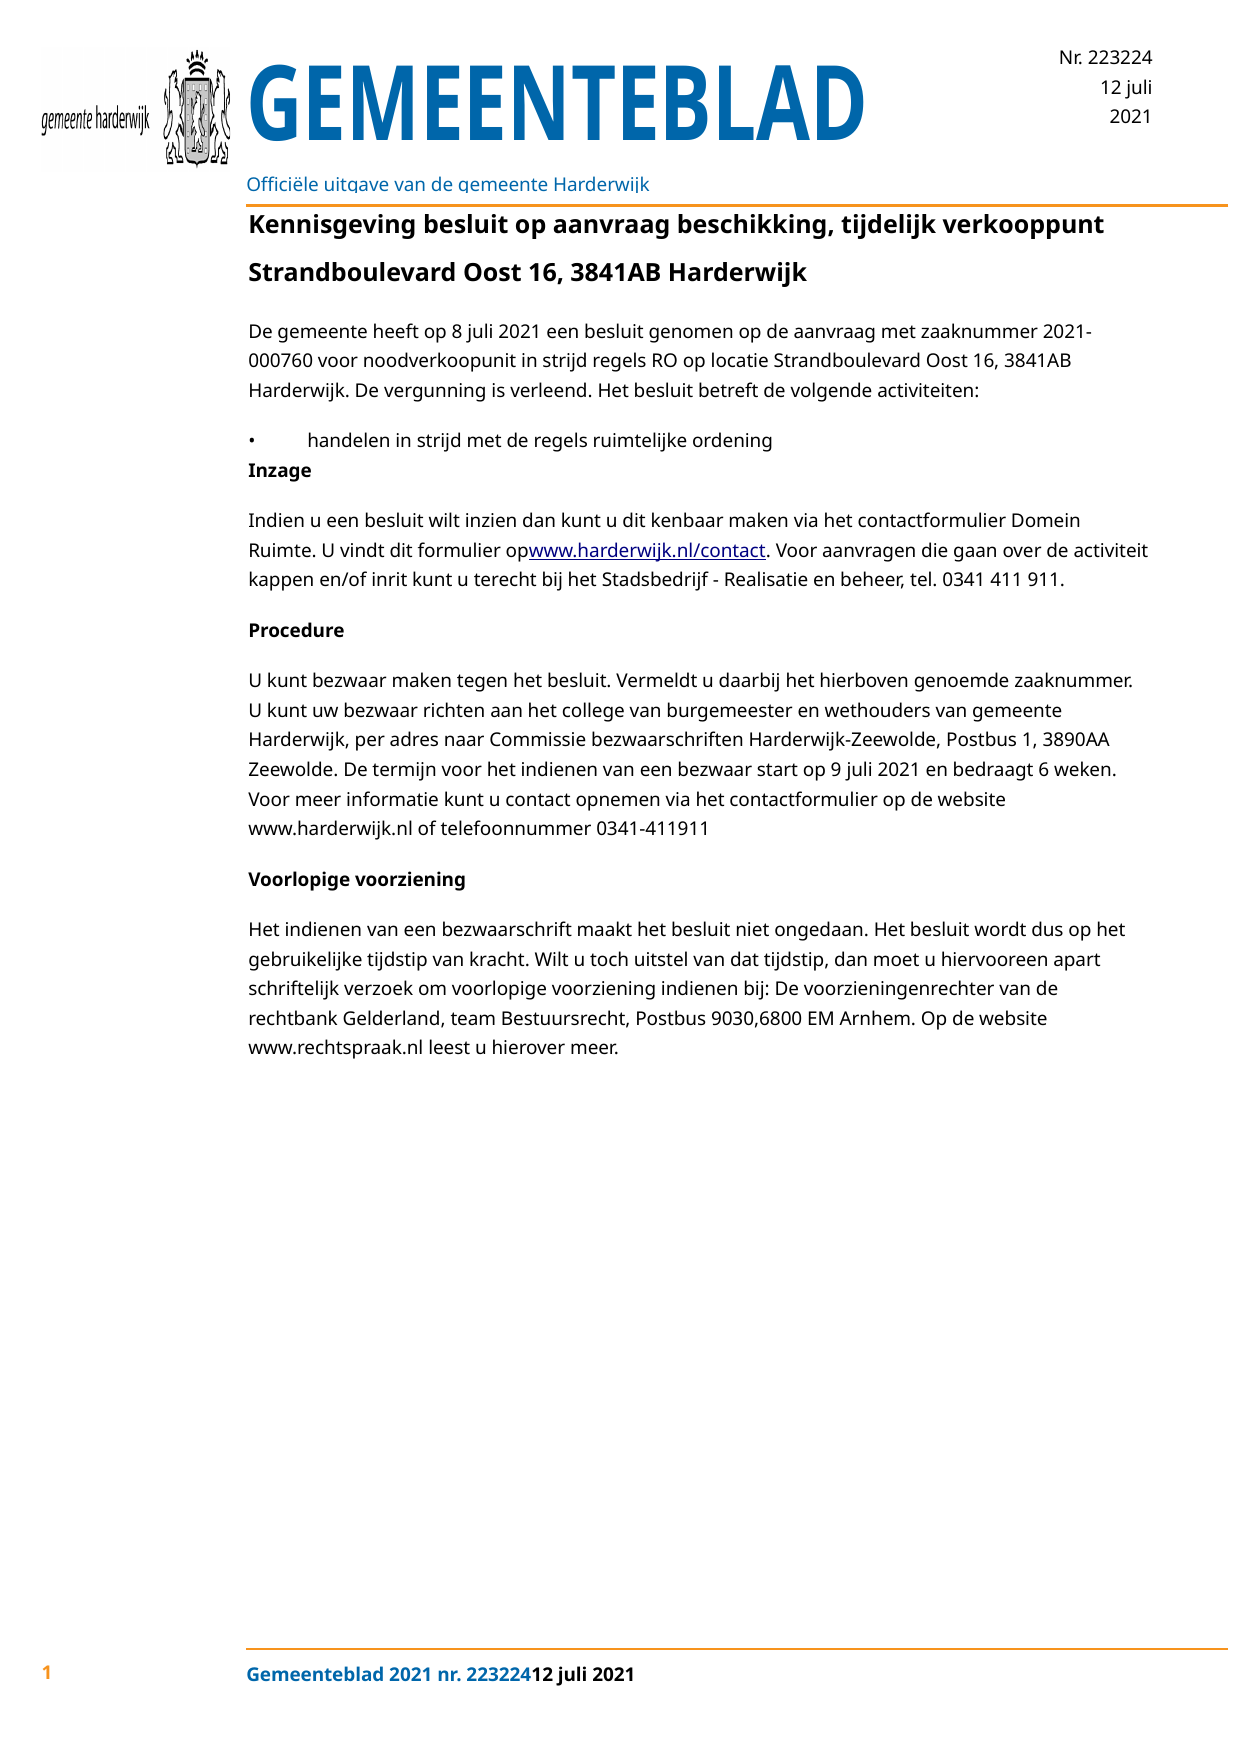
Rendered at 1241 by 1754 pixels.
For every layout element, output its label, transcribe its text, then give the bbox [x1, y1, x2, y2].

list handelen in strijd met de regels ruimtelijke ordening [248, 427, 1152, 453]
text U kunt bezwaar maken tegen het besluit. Vermeldt u daarbij het hierboven genoemde zaaknummer. U kunt uw bezwaar richten aan het college van burgemeester en wethouders van gemeente Harderwijk, per adres naar Commissie bezwaarschriften Harderwijk-Zeewolde, Postbus 1, 3890AA Zeewolde. De termijn voor het indienen van een bezwaar start op 9 juli 2021 en bedraagt 6 weken. Voor meer informatie kunt u contact opnemen via het contactformulier op de website www.harderwijk.nl of telefoonnummer 0341-411911 [248, 667, 1152, 841]
text Het indienen van een bezwaarschrift maakt het besluit niet ongedaan. Het besluit wordt dus op het gebruikelijke tijdstip van kracht. Wilt u toch uitstel van dat tijdstip, dan moet u hiervooreen apart schriftelijk verzoek om voorlopige voorziening indienen bij: De voorzieningenrechter van de rechtbank Gelderland, team Bestuursrecht, Postbus 9030,6800 EM Arnhem. Op de website www.rechtspraak.nl leest u hierover meer. [248, 916, 1152, 1060]
text Inzage [248, 457, 1152, 483]
picture [41, 47, 231, 172]
text De gemeente heeft op 8 juli 2021 een besluit genomen op de aanvraag met zaaknummer 2021-000760 voor noodverkoopunit in strijd regels RO op locatie Strandboulevard Oost 16, 3841AB Harderwijk. De vergunning is verleend. Het besluit betreft de volgende activiteiten: [248, 318, 1152, 403]
text Indien u een besluit wilt inzien dan kunt u dit kenbaar maken via het contactformulier Domein Ruimte. U vindt dit formulier opwww.harderwijk.nl/contact. Voor aanvragen die gaan over de activiteit kappen en/of inrit kunt u terecht bij het Stadsbedrijf - Realisatie en beheer, tel. 0341 411 911. [248, 507, 1152, 592]
text Voorlopige voorziening [248, 866, 1152, 892]
text Kennisgeving besluit op aanvraag beschikking, tijdelijk verkooppunt Strandboulevard Oost 16, 3841AB Harderwijk [248, 207, 1152, 288]
text Procedure [248, 617, 1152, 643]
